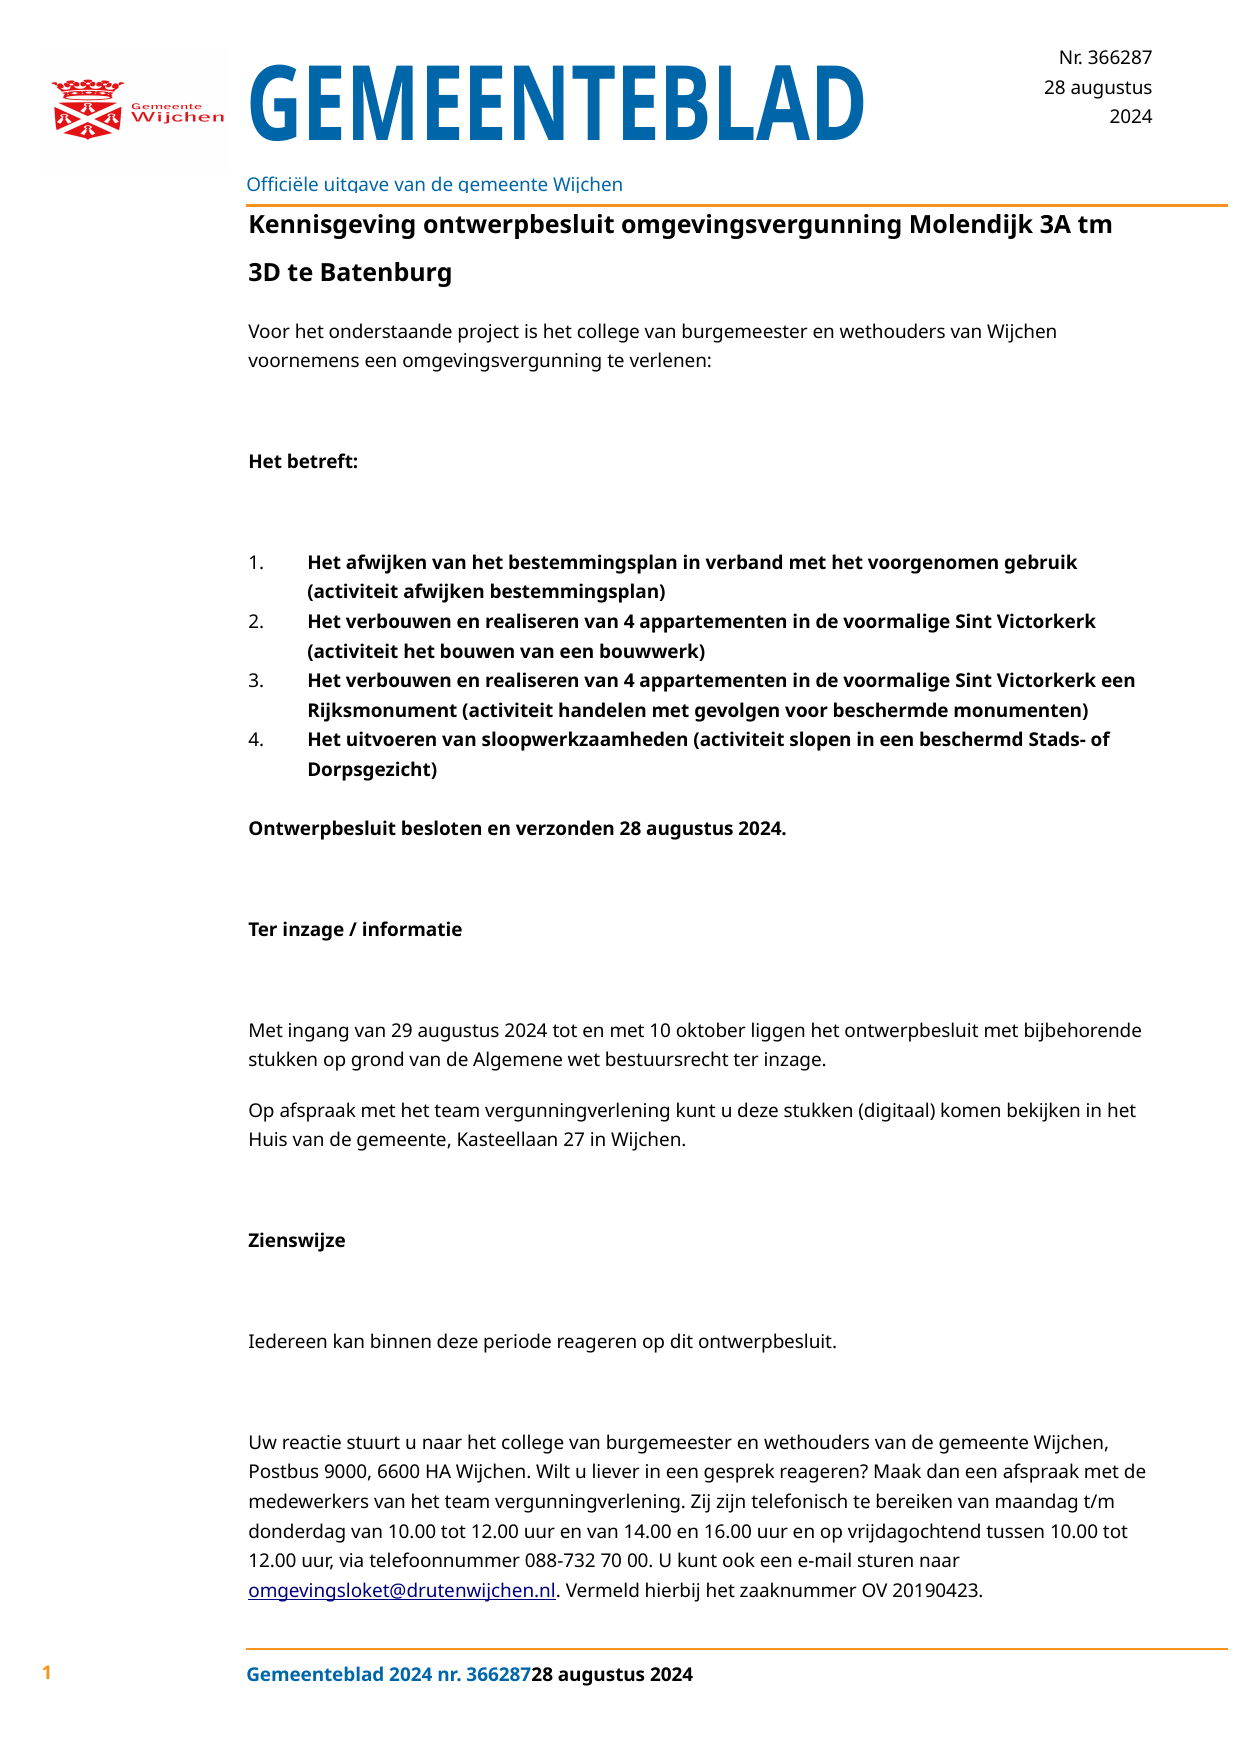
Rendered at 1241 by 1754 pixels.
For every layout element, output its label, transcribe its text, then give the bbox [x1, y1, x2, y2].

text Ter inzage / informatie [248, 916, 1152, 942]
text Kennisgeving ontwerpbesluit omgevingsvergunning Molendijk 3A tm 3D te Batenburg [248, 207, 1152, 288]
text Iedereen kan binnen deze periode reageren op dit ontwerpbesluit. [248, 1328, 1152, 1354]
text Ontwerpbesluit besloten en verzonden 28 augustus 2024. [248, 815, 1152, 841]
text Het betreft: [248, 448, 1152, 474]
list Het verbouwen en realiseren van 4 appartementen in de voormalige Sint Victorkerk (activiteit het bouwen van een bouwwerk) [248, 608, 1152, 664]
text Voor het onderstaande project is het college van burgemeester en wethouders van Wijchen voornemens een omgevingsvergunning te verlenen: [248, 318, 1152, 373]
text Uw reactie stuurt u naar het college van burgemeester en wethouders van de gemeente Wijchen, Postbus 9000, 6600 HA Wijchen. Wilt u liever in een gesprek reageren? Maak dan een afspraak met de medewerkers van het team vergunningverlening. Zij zijn telefonisch te bereiken van maandag t/m donderdag van 10.00 tot 12.00 uur en van 14.00 en 16.00 uur en op vrijdagochtend tussen 10.00 tot 12.00 uur, via telefoonnummer 088-732 70 00. U kunt ook een e-mail sturen naar omgevingsloket@drutenwijchen.nl. Vermeld hierbij het zaaknummer OV 20190423. [248, 1429, 1152, 1603]
text Zienswijze [248, 1227, 1152, 1253]
list Het afwijken van het bestemmingsplan in verband met het voorgenomen gebruik (activiteit afwijken bestemmingsplan) [248, 549, 1152, 604]
list Het uitvoeren van sloopwerkzaamheden (activiteit slopen in een beschermd Stads- of Dorpsgezicht) [248, 727, 1152, 782]
text Met ingang van 29 augustus 2024 tot en met 10 oktober liggen het ontwerpbesluit met bijbehorende stukken op grond van de Algemene wet bestuursrecht ter inzage. [248, 1017, 1152, 1072]
list Het verbouwen en realiseren van 4 appartementen in de voormalige Sint Victorkerk een Rijksmonument (activiteit handelen met gevolgen voor beschermde monumenten) [248, 667, 1152, 723]
text Op afspraak met het team vergunningverlening kunt u deze stukken (digitaal) komen bekijken in het Huis van de gemeente, Kasteellaan 27 in Wijchen. [248, 1097, 1152, 1152]
picture [41, 47, 231, 172]
